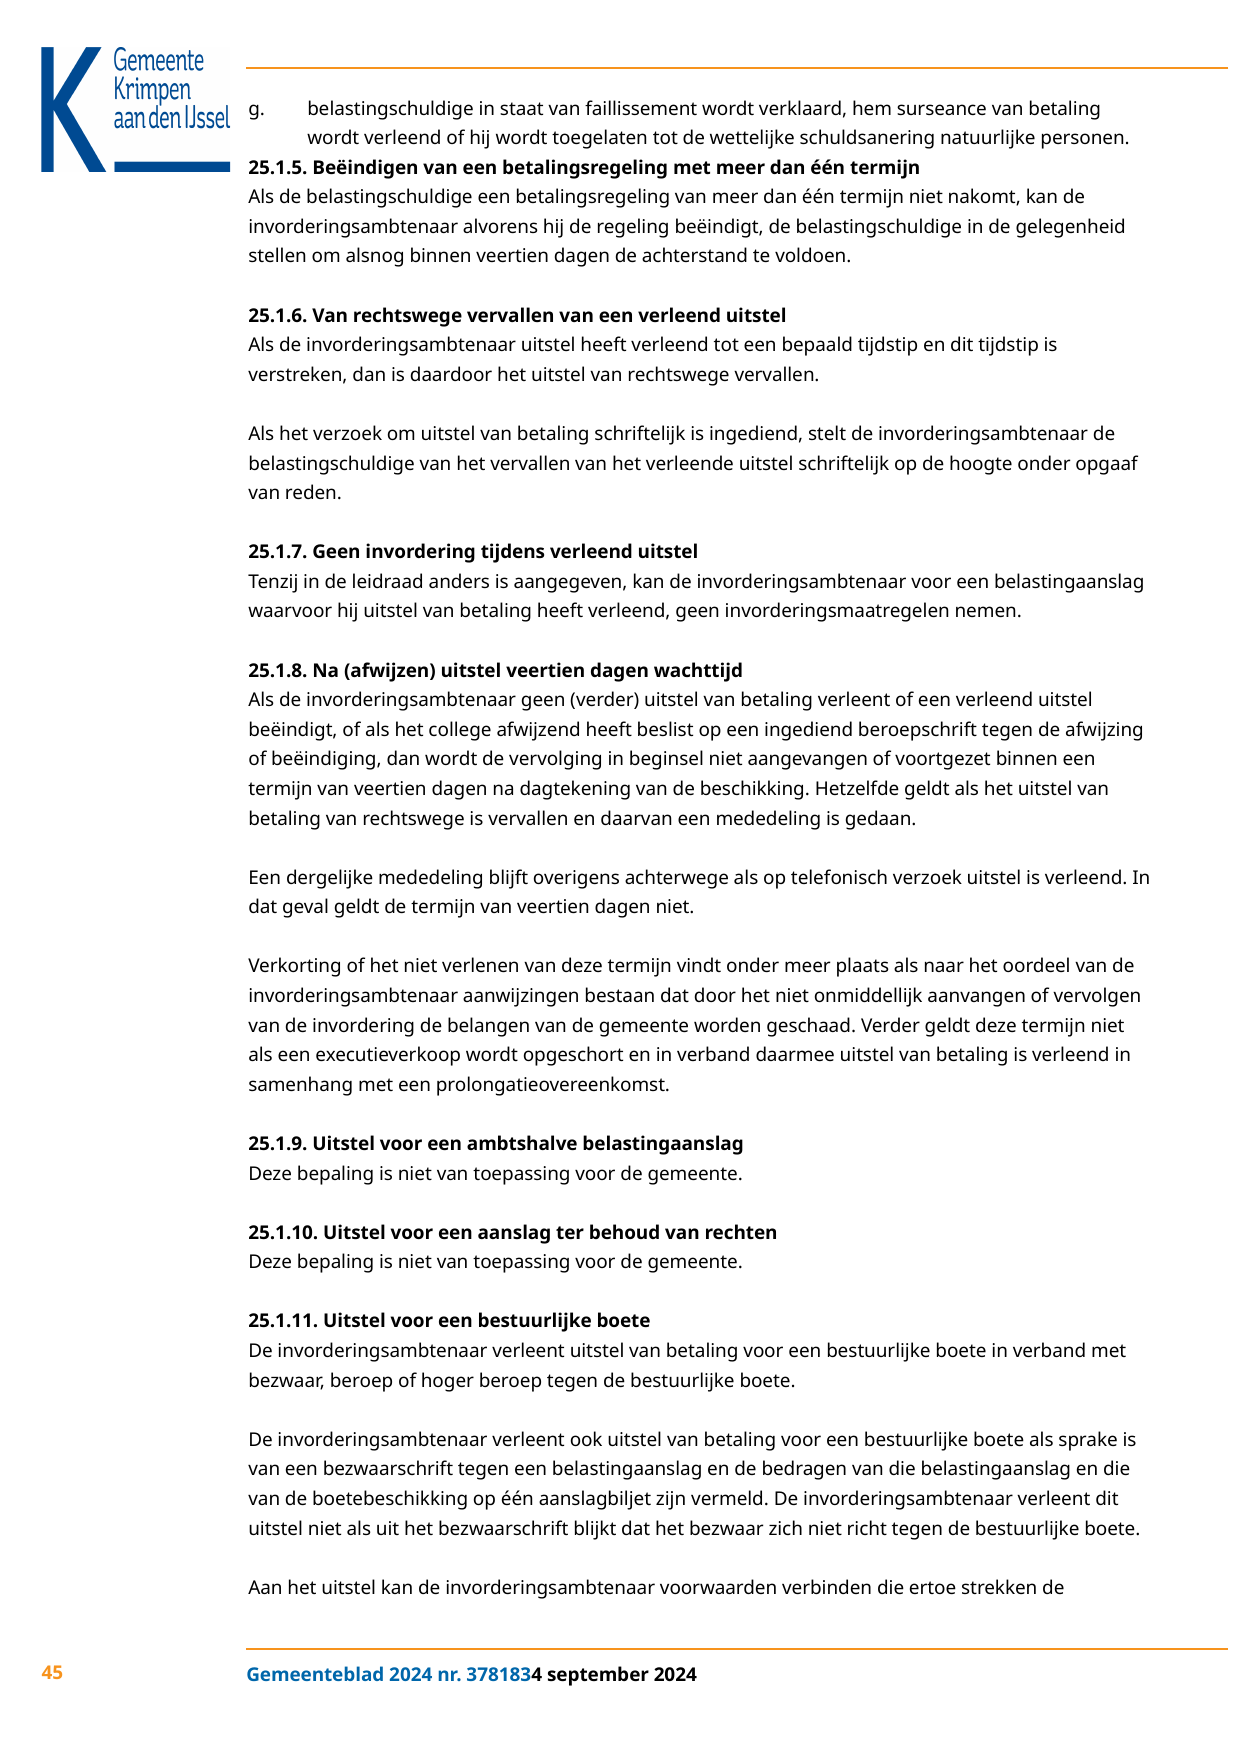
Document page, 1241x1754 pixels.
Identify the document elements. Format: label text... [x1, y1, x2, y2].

text Als de invorderingsambtenaar uitstel heeft verleend tot een bepaald tijdstip en dit tijdstip is verstreken, dan is daardoor het uitstel van rechtswege vervallen. [248, 331, 1152, 387]
text Als de belastingschuldige een betalingsregeling van meer dan één termijn niet nakomt, kan de invorderingsambtenaar alvorens hij de regeling beëindigt, de belastingschuldige in de gelegenheid stellen om alsnog binnen veertien dagen de achterstand te voldoen. [248, 183, 1152, 268]
text Een dergelijke mededeling blijft overigens achterwege als op telefonisch verzoek uitstel is verleend. In dat geval geldt de termijn van veertien dagen niet. [248, 864, 1152, 919]
text 25.1.9. Uitstel voor een ambtshalve belastingaanslag [248, 1130, 1152, 1156]
text Verkorting of het niet verlenen van deze termijn vindt onder meer plaats als naar het oordeel van de invorderingsambtenaar aanwijzingen bestaan dat door het niet onmiddellijk aanvangen of vervolgen van de invordering de belangen van de gemeente worden geschaad. Verder geldt deze termijn niet als een executieverkoop wordt opgeschort en in verband daarmee uitstel van betaling is verleend in samenhang met een prolongatieovereenkomst. [248, 953, 1152, 1097]
text 25.1.6. Van rechtswege vervallen van een verleend uitstel [248, 302, 1152, 328]
text Als het verzoek om uitstel van betaling schriftelijk is ingediend, stelt de invorderingsambtenaar de belastingschuldige van het vervallen van het verleende uitstel schriftelijk op de hoogte onder opgaaf van reden. [248, 420, 1152, 505]
text 25.1.7. Geen invordering tijdens verleend uitstel [248, 538, 1152, 564]
text Deze bepaling is niet van toepassing voor de gemeente. [248, 1160, 1152, 1186]
text 25.1.10. Uitstel voor een aanslag ter behoud van rechten [248, 1219, 1152, 1245]
text 25.1.5. Beëindigen van een betalingsregeling met meer dan één termijn [248, 154, 1152, 180]
text De invorderingsambtenaar verleent ook uitstel van betaling voor een bestuurlijke boete als sprake is van een bezwaarschrift tegen een belastingaanslag en de bedragen van die belastingaanslag en die van de boetebeschikking op één aanslagbiljet zijn vermeld. De invorderingsambtenaar verleent dit uitstel niet als uit het bezwaarschrift blijkt dat het bezwaar zich niet richt tegen de bestuurlijke boete. [248, 1426, 1152, 1541]
text Als de invorderingsambtenaar geen (verder) uitstel van betaling verleent of een verleend uitstel beëindigt, of als het college afwijzend heeft beslist op een ingediend beroepschrift tegen de afwijzing of beëindiging, dan wordt de vervolging in beginsel niet aangevangen of voortgezet binnen een termijn van veertien dagen na dagtekening van de beschikking. Hetzelfde geldt als het uitstel van betaling van rechtswege is vervallen en daarvan een mededeling is gedaan. [248, 686, 1152, 831]
text Tenzij in de leidraad anders is aangegeven, kan de invorderingsambtenaar voor een belastingaanslag waarvoor hij uitstel van betaling heeft verleend, geen invorderingsmaatregelen nemen. [248, 568, 1152, 623]
text Deze bepaling is niet van toepassing voor de gemeente. [248, 1248, 1152, 1274]
text 25.1.8. Na (afwijzen) uitstel veertien dagen wachttijd [248, 657, 1152, 683]
text Aan het uitstel kan de invorderingsambtenaar voorwaarden verbinden die ertoe strekken de [248, 1574, 1152, 1600]
text De invorderingsambtenaar verleent uitstel van betaling voor een bestuurlijke boete in verband met bezwaar, beroep of hoger beroep tegen de bestuurlijke boete. [248, 1337, 1152, 1393]
text 25.1.11. Uitstel voor een bestuurlijke boete [248, 1308, 1152, 1333]
list belastingschuldige in staat van faillissement wordt verklaard, hem surseance van betaling wordt verleend of hij wordt toegelaten tot de wettelijke schuldsanering natuurlijke personen. [248, 95, 1152, 150]
picture [41, 47, 231, 172]
